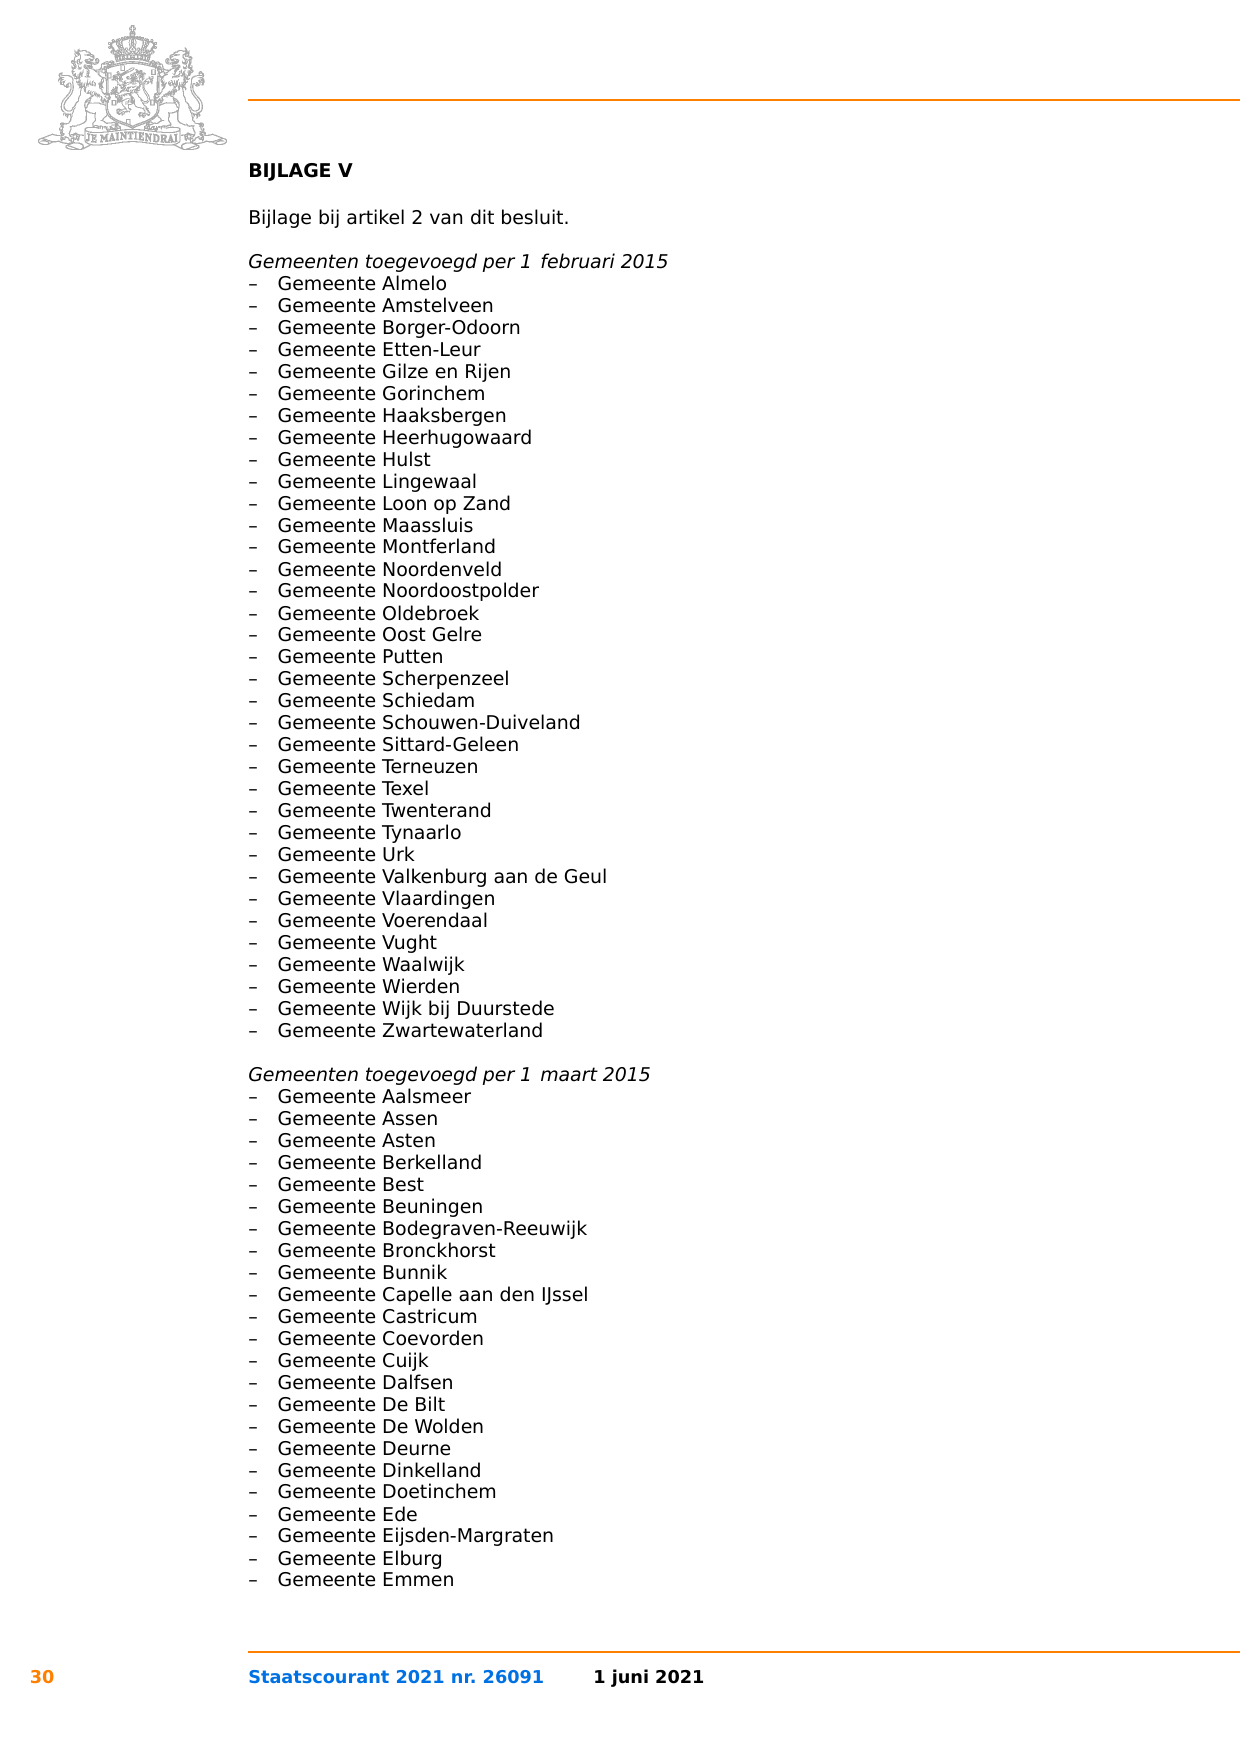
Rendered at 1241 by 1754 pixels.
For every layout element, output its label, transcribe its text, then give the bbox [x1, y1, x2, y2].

text – Gemeente Zwartewaterland [248, 1020, 1163, 1042]
text – Gemeente De Bilt [248, 1393, 1163, 1416]
text – Gemeente Eijsden-Margraten [248, 1525, 1163, 1547]
text – Gemeente Dinkelland [248, 1459, 1163, 1481]
text – Gemeente Dalfsen [248, 1372, 1163, 1393]
text – Gemeente Oldebroek [248, 602, 1163, 624]
text – Gemeente Schiedam [248, 690, 1163, 712]
text – Gemeente Gorinchem [248, 383, 1163, 404]
text – Gemeente Borger-Odoorn [248, 317, 1163, 339]
text – Gemeente Tynaarlo [248, 822, 1163, 844]
text – Gemeente Wierden [248, 976, 1163, 998]
text – Gemeente Assen [248, 1108, 1163, 1130]
text – Gemeente Twenterand [248, 800, 1163, 822]
text – Gemeente Bunnik [248, 1262, 1163, 1284]
text – Gemeente Elburg [248, 1547, 1163, 1569]
text – Gemeente Vught [248, 932, 1163, 954]
text Gemeenten toegevoegd per 1 februari 2015 [248, 251, 1163, 273]
text – Gemeente Oost Gelre [248, 624, 1163, 646]
text – Gemeente Bodegraven-Reeuwijk [248, 1218, 1163, 1240]
text – Gemeente Cuijk [248, 1349, 1163, 1372]
text – Gemeente Wijk bij Duurstede [248, 998, 1163, 1020]
text – Gemeente Emmen [248, 1569, 1163, 1591]
text – Gemeente Heerhugowaard [248, 427, 1163, 448]
text – Gemeente Gilze en Rijen [248, 361, 1163, 383]
text – Gemeente Noordoostpolder [248, 580, 1163, 602]
text – Gemeente Loon op Zand [248, 492, 1163, 514]
text – Gemeente Asten [248, 1130, 1163, 1152]
text – Gemeente Ede [248, 1503, 1163, 1525]
text – Gemeente Scherpenzeel [248, 668, 1163, 690]
text – Gemeente Haaksbergen [248, 404, 1163, 427]
text – Gemeente Castricum [248, 1306, 1163, 1328]
text – Gemeente Putten [248, 646, 1163, 668]
text – Gemeente Aalsmeer [248, 1086, 1163, 1108]
text – Gemeente Deurne [248, 1437, 1163, 1459]
text – Gemeente Texel [248, 778, 1163, 800]
text – Gemeente Montferland [248, 536, 1163, 558]
text – Gemeente De Wolden [248, 1416, 1163, 1437]
text – Gemeente Valkenburg aan de Geul [248, 866, 1163, 888]
subtitle BIJLAGE V [248, 160, 1163, 182]
text – Gemeente Doetinchem [248, 1481, 1163, 1503]
text – Gemeente Capelle aan den IJssel [248, 1284, 1163, 1306]
text – Gemeente Lingewaal [248, 471, 1163, 492]
text – Gemeente Berkelland [248, 1152, 1163, 1174]
text – Gemeente Terneuzen [248, 756, 1163, 778]
text – Gemeente Coevorden [248, 1328, 1163, 1349]
text – Gemeente Voerendaal [248, 910, 1163, 932]
text – Gemeente Schouwen-Duiveland [248, 712, 1163, 734]
text – Gemeente Sittard-Geleen [248, 734, 1163, 756]
text – Gemeente Urk [248, 844, 1163, 866]
text – Gemeente Hulst [248, 448, 1163, 471]
text – Gemeente Etten-Leur [248, 339, 1163, 361]
text Gemeenten toegevoegd per 1 maart 2015 [248, 1064, 1163, 1086]
text – Gemeente Maassluis [248, 514, 1163, 536]
text – Gemeente Almelo [248, 273, 1163, 295]
text – Gemeente Waalwijk [248, 954, 1163, 976]
text – Gemeente Best [248, 1174, 1163, 1196]
text Bijlage bij artikel 2 van dit besluit. [248, 207, 1163, 229]
text – Gemeente Bronckhorst [248, 1240, 1163, 1262]
picture [38, 25, 227, 150]
text – Gemeente Noordenveld [248, 558, 1163, 580]
text – Gemeente Amstelveen [248, 295, 1163, 317]
text – Gemeente Vlaardingen [248, 888, 1163, 910]
text – Gemeente Beuningen [248, 1196, 1163, 1218]
